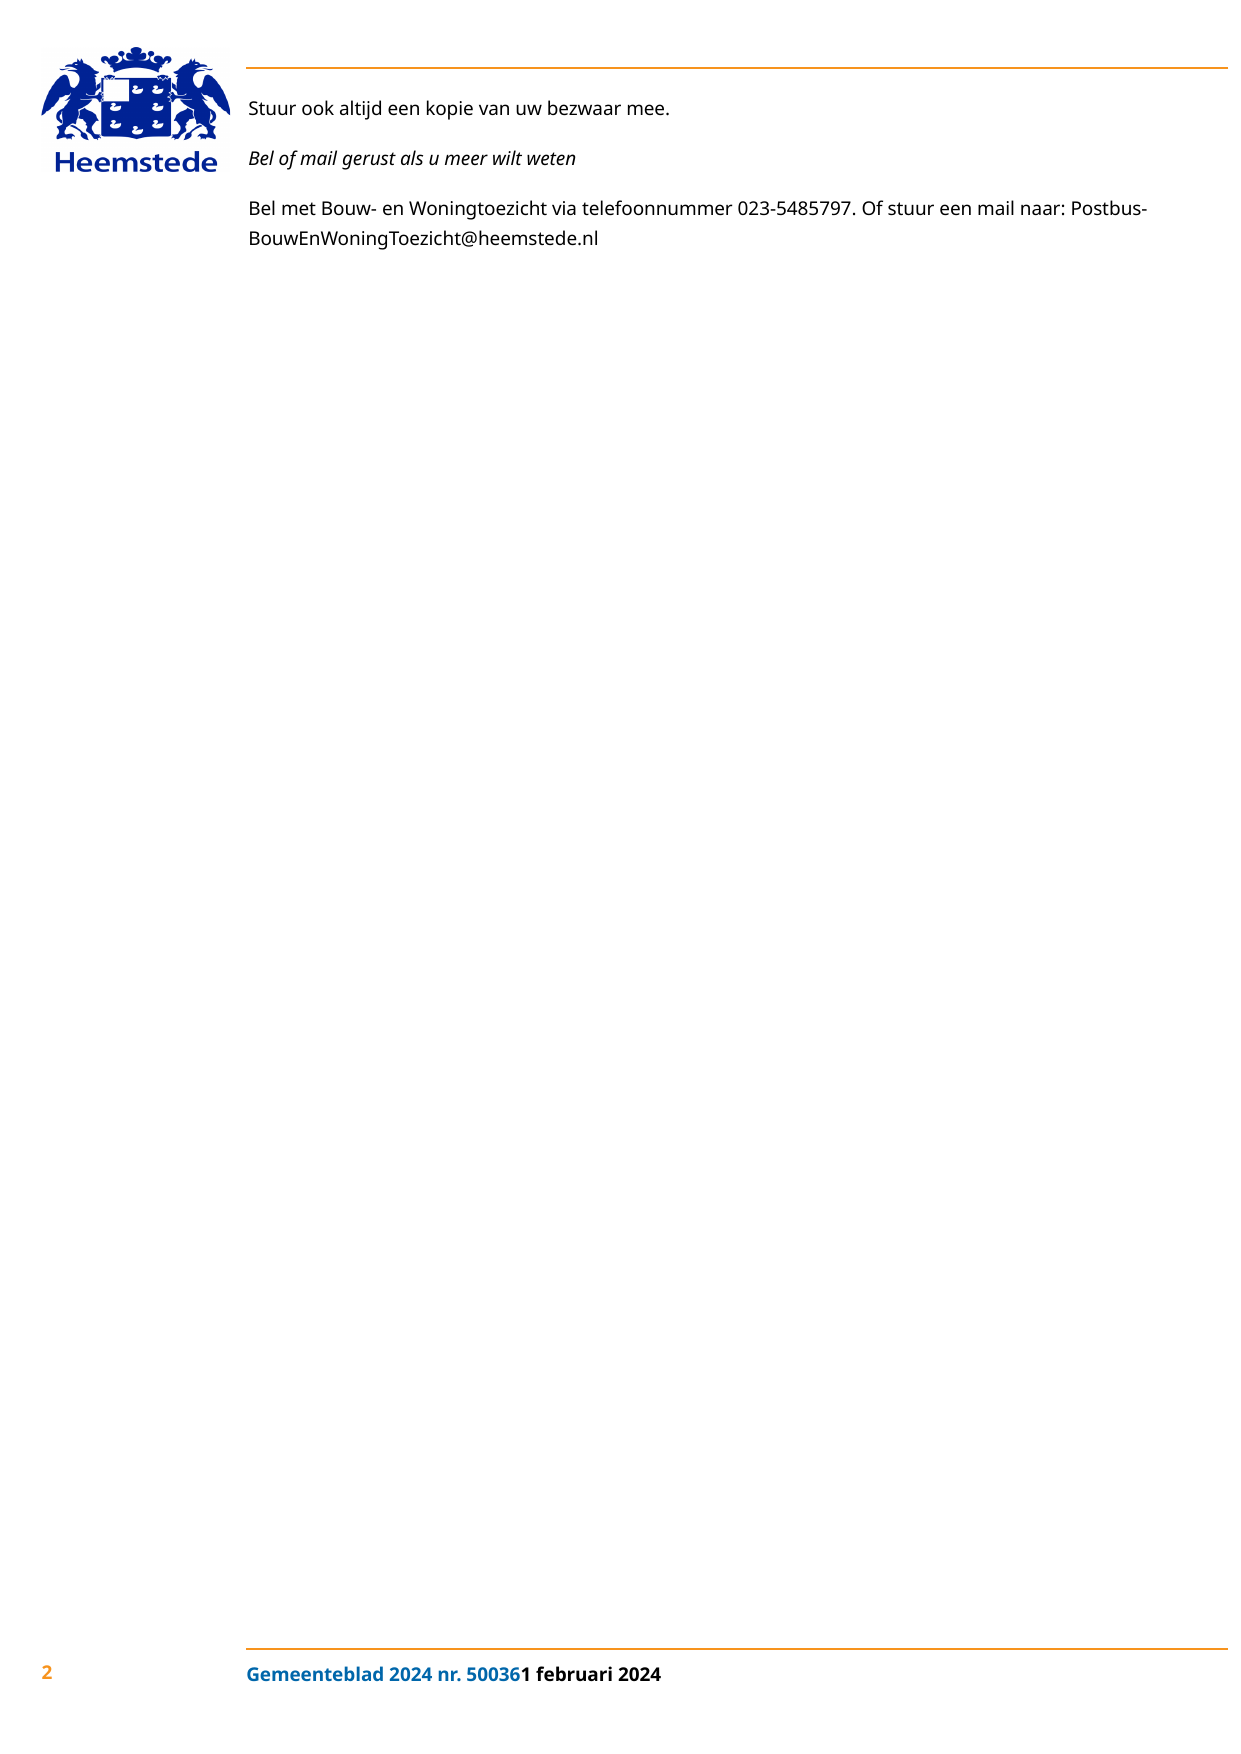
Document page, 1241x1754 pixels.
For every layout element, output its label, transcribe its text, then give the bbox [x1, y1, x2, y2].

picture [41, 47, 231, 172]
text Bel met Bouw- en Woningtoezicht via telefoonnummer 023-5485797. Of stuur een mail naar: Postbus-BouwEnWoningToezicht@heemstede.nl [248, 196, 1152, 251]
text Stuur ook altijd een kopie van uw bezwaar mee. [248, 95, 1152, 121]
text Bel of mail gerust als u meer wilt weten [248, 145, 1152, 171]
